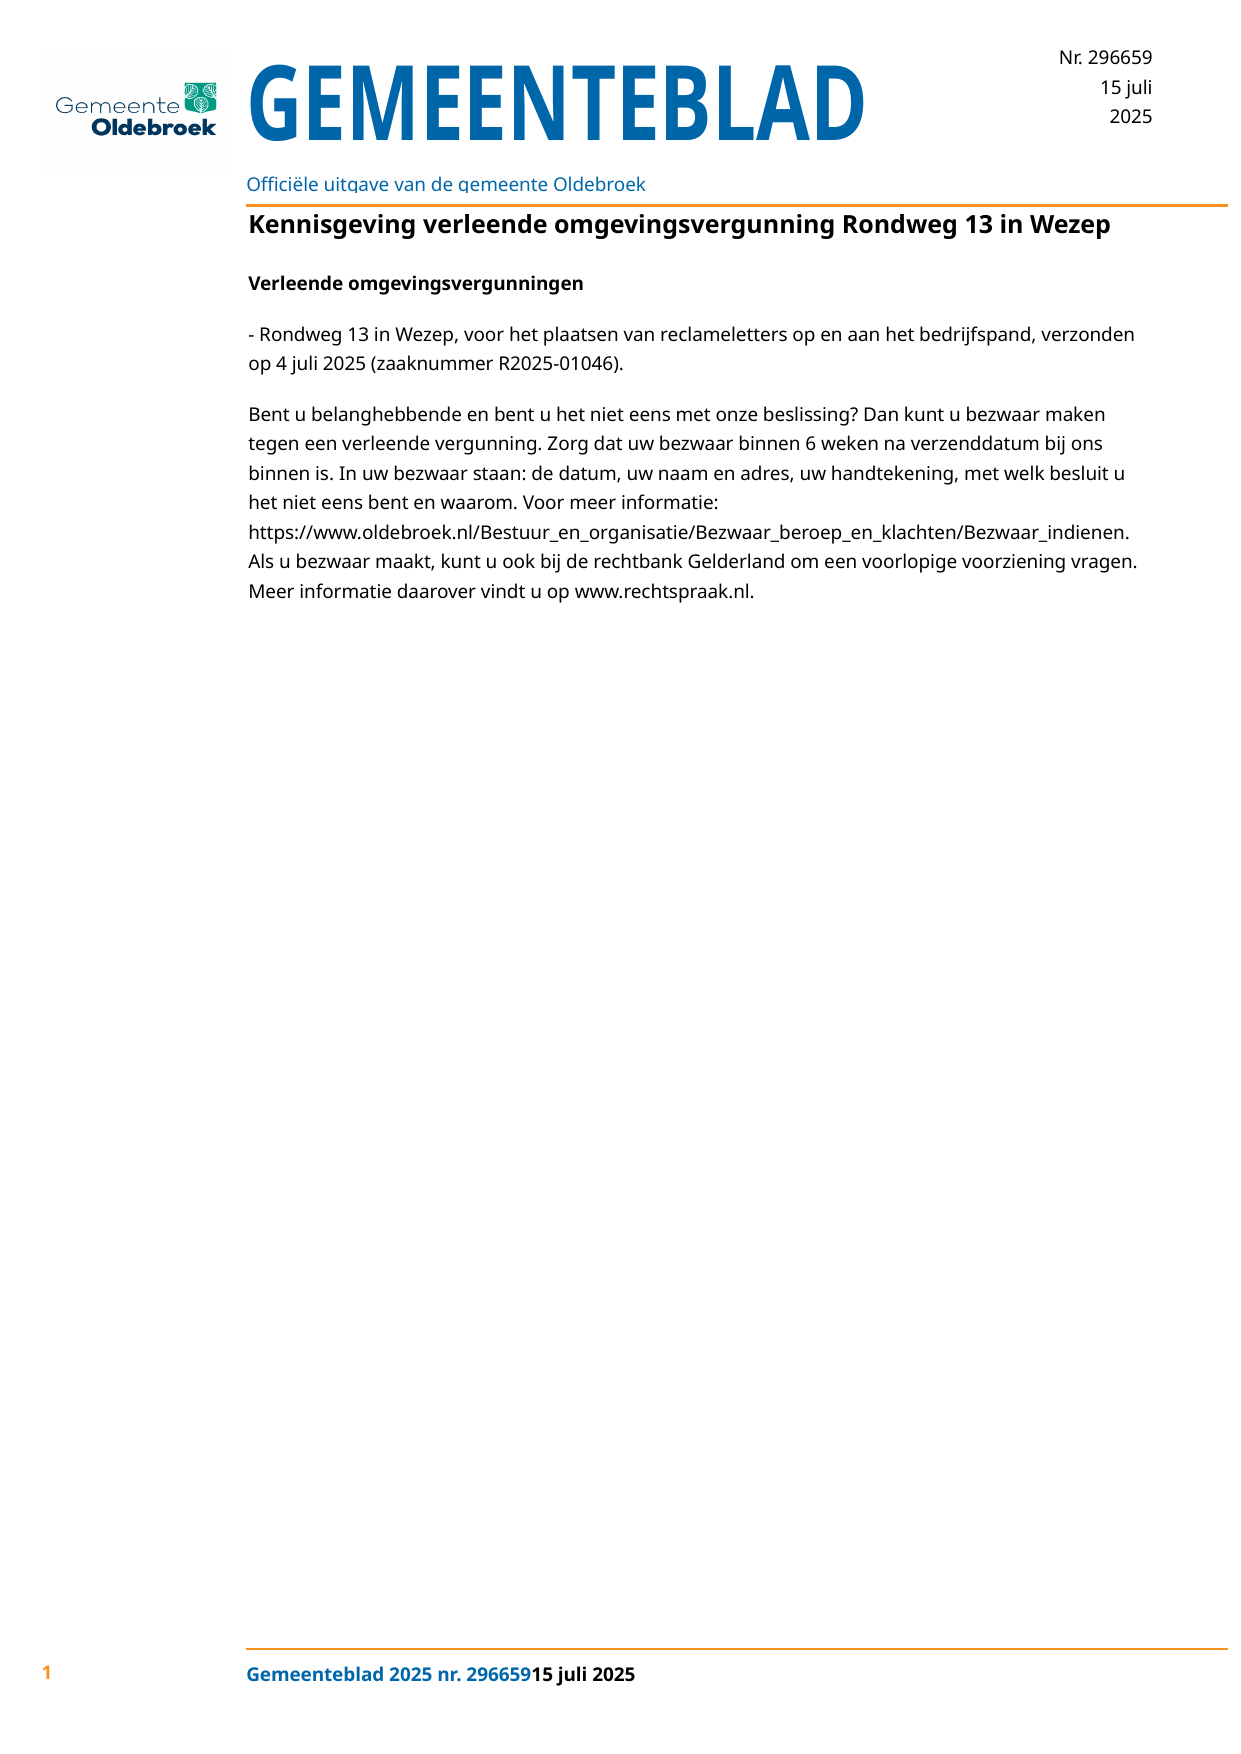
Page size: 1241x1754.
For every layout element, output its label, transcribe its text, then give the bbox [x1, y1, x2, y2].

text Kennisgeving verleende omgevingsvergunning Rondweg 13 in Wezep [248, 207, 1152, 241]
picture [41, 47, 231, 172]
text Bent u belanghebbende en bent u het niet eens met onze beslissing? Dan kunt u bezwaar maken tegen een verleende vergunning. Zorg dat uw bezwaar binnen 6 weken na verzenddatum bij ons binnen is. In uw bezwaar staan: de datum, uw naam en adres, uw handtekening, met welk besluit u het niet eens bent en waarom. Voor meer informatie: https://www.oldebroek.nl/Bestuur_en_organisatie/Bezwaar_beroep_en_klachten/Bezwaar_indienen. Als u bezwaar maakt, kunt u ook bij de rechtbank Gelderland om een voorlopige voorziening vragen. Meer informatie daarover vindt u op www.rechtspraak.nl. [248, 401, 1152, 604]
text - Rondweg 13 in Wezep, voor het plaatsen van reclameletters op en aan het bedrijfspand, verzonden op 4 juli 2025 (zaaknummer R2025-01046). [248, 321, 1152, 376]
text Verleende omgevingsvergunningen [248, 270, 1152, 296]
